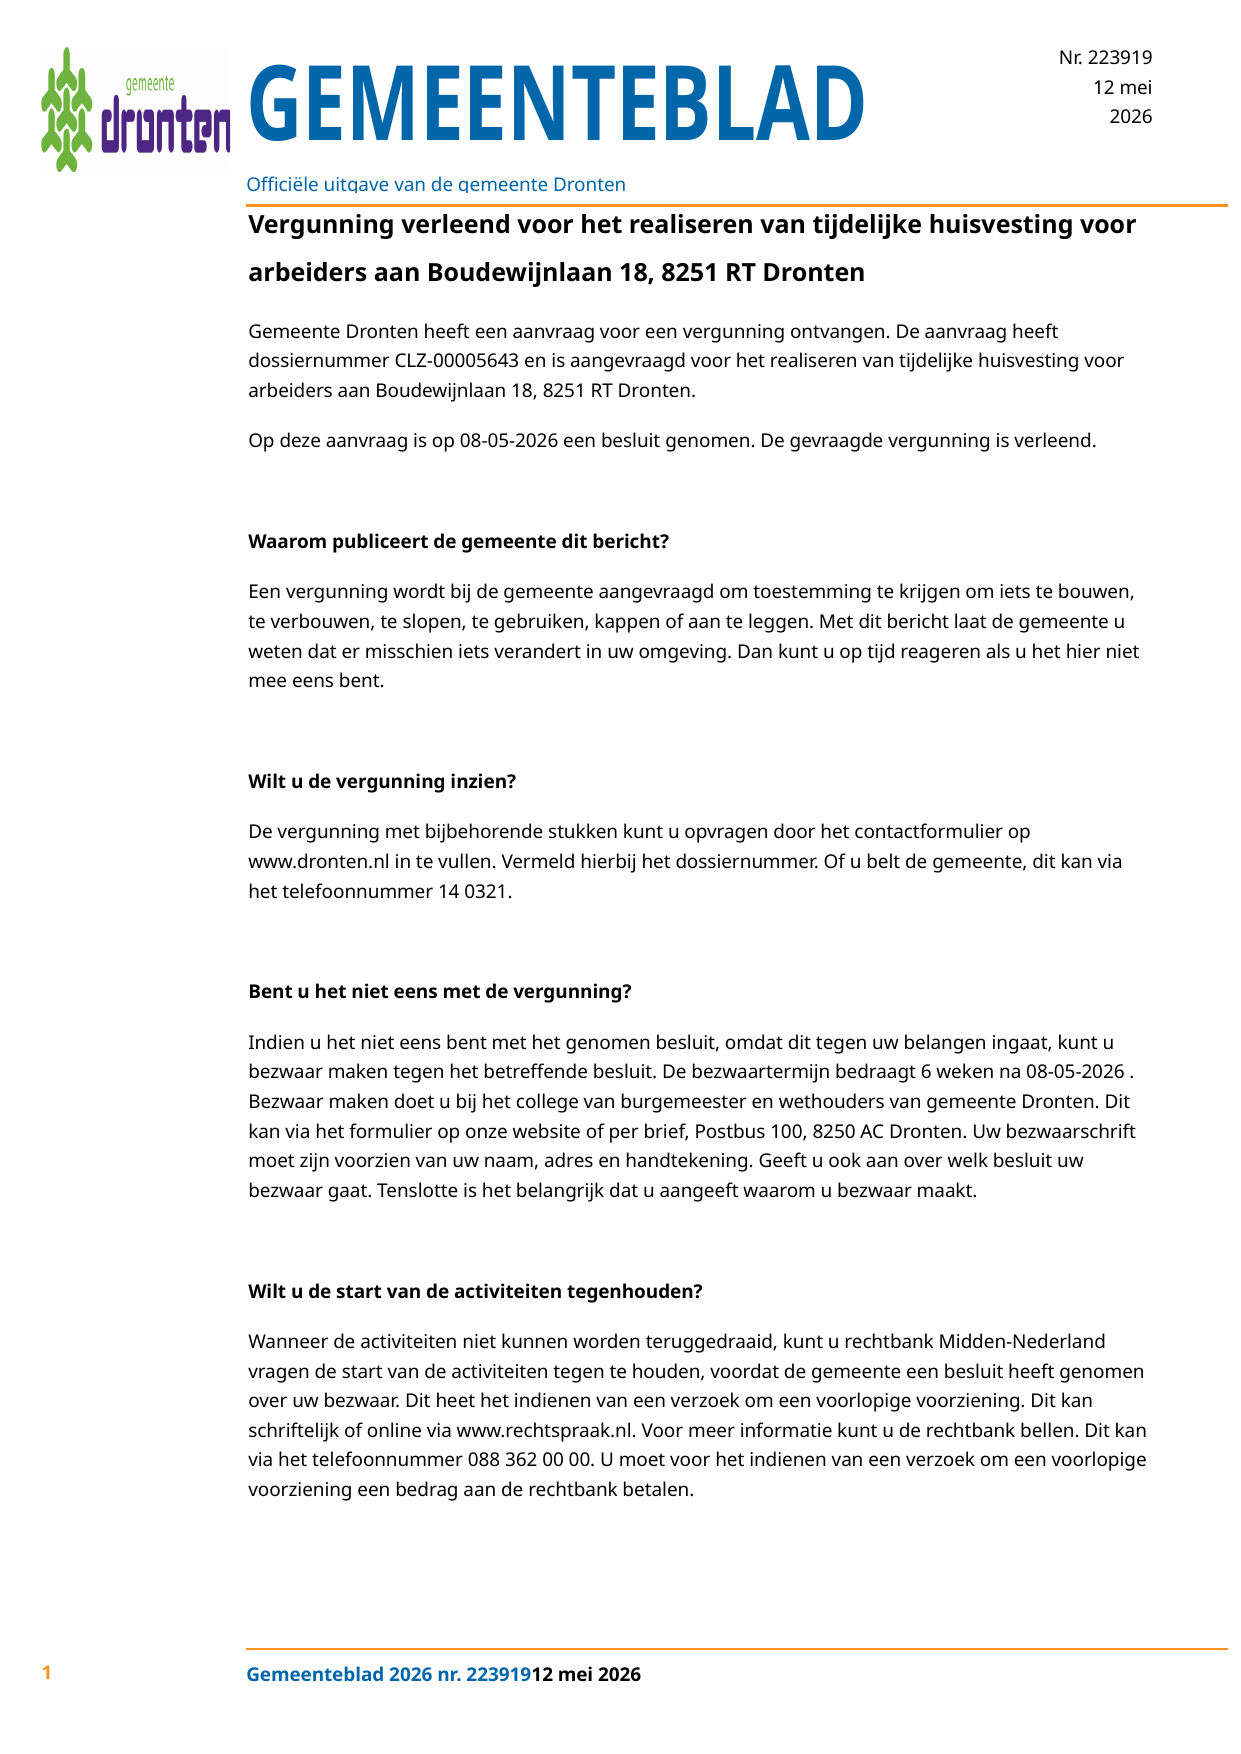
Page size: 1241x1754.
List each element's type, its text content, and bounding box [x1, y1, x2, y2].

text Op deze aanvraag is op 08-05-2026 een besluit genomen. De gevraagde vergunning is verleend. [248, 427, 1152, 453]
picture [41, 47, 231, 172]
text Waarom publiceert de gemeente dit bericht? [248, 528, 1152, 554]
text Wilt u de start van de activiteiten tegenhouden? [248, 1278, 1152, 1304]
text Vergunning verleend voor het realiseren van tijdelijke huisvesting voor arbeiders aan Boudewijnlaan 18, 8251 RT Dronten [248, 207, 1152, 288]
text Wilt u de vergunning inzien? [248, 768, 1152, 794]
text Gemeente Dronten heeft een aanvraag voor een vergunning ontvangen. De aanvraag heeft dossiernummer CLZ-00005643 en is aangevraagd voor het realiseren van tijdelijke huisvesting voor arbeiders aan Boudewijnlaan 18, 8251 RT Dronten. [248, 318, 1152, 403]
text De vergunning met bijbehorende stukken kunt u opvragen door het contactformulier op www.dronten.nl in te vullen. Vermeld hierbij het dossiernummer. Of u belt de gemeente, dit kan via het telefoonnummer 14 0321. [248, 819, 1152, 904]
text Wanneer de activiteiten niet kunnen worden teruggedraaid, kunt u rechtbank Midden-Nederland vragen de start van de activiteiten tegen te houden, voordat de gemeente een besluit heeft genomen over uw bezwaar. Dit heet het indienen van een verzoek om een voorlopige voorziening. Dit kan schriftelijk of online via www.rechtspraak.nl. Voor meer informatie kunt u de rechtbank bellen. Dit kan via het telefoonnummer 088 362 00 00. U moet voor het indienen van een verzoek om een voorlopige voorziening een bedrag aan de rechtbank betalen. [248, 1328, 1152, 1502]
text Een vergunning wordt bij de gemeente aangevraagd om toestemming te krijgen om iets te bouwen, te verbouwen, te slopen, te gebruiken, kappen of aan te leggen. Met dit bericht laat de gemeente u weten dat er misschien iets verandert in uw omgeving. Dan kunt u op tijd reageren als u het hier niet mee eens bent. [248, 579, 1152, 693]
text Bent u het niet eens met de vergunning? [248, 979, 1152, 1004]
text Indien u het niet eens bent met het genomen besluit, omdat dit tegen uw belangen ingaat, kunt u bezwaar maken tegen het betreffende besluit. De bezwaartermijn bedraagt 6 weken na 08-05-2026 . Bezwaar maken doet u bij het college van burgemeester en wethouders van gemeente Dronten. Dit kan via het formulier op onze website of per brief, Postbus 100, 8250 AC Dronten. Uw bezwaarschrift moet zijn voorzien van uw naam, adres en handtekening. Geeft u ook aan over welk besluit uw bezwaar gaat. Tenslotte is het belangrijk dat u aangeeft waarom u bezwaar maakt. [248, 1029, 1152, 1203]
